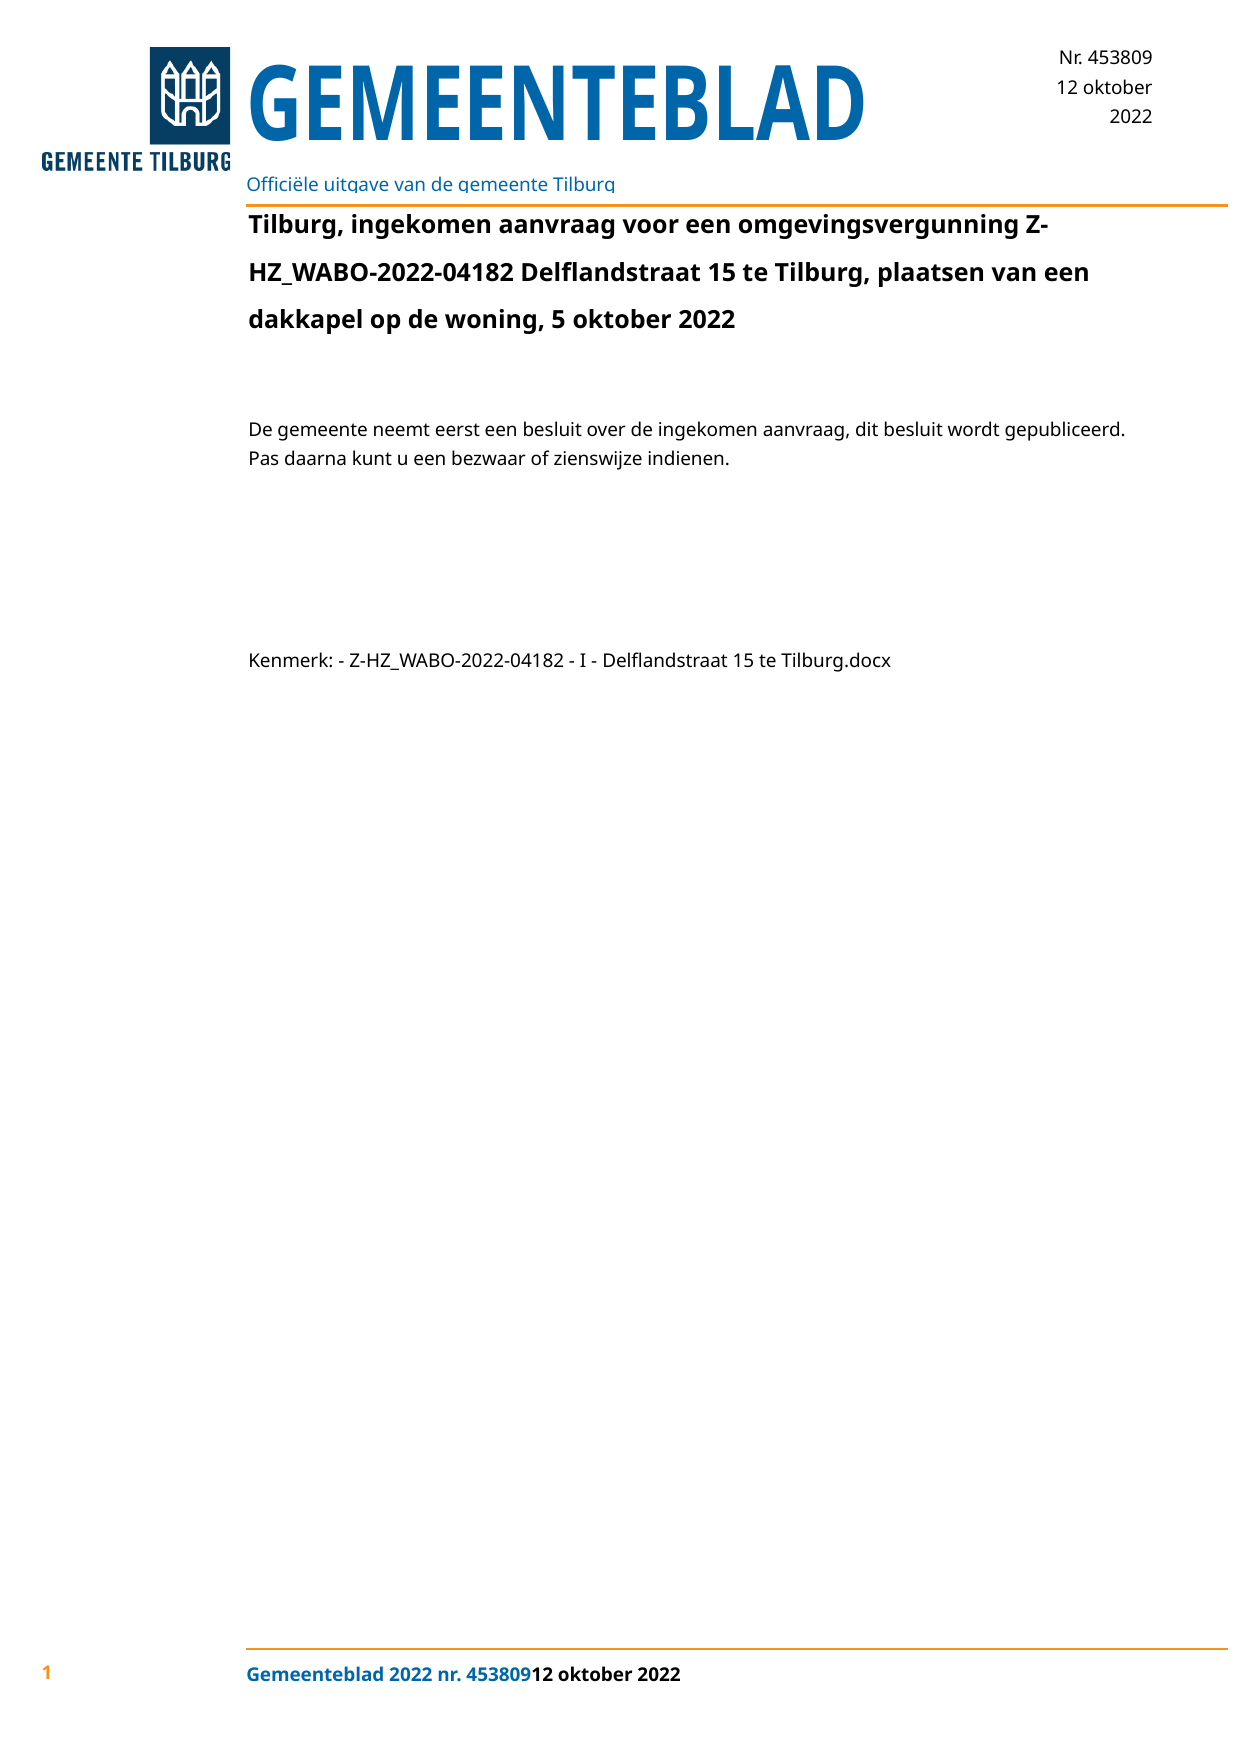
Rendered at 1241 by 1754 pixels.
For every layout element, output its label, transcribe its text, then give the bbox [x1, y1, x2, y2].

text Kenmerk: - Z-HZ_WABO-2022-04182 - I - Delflandstraat 15 te Tilburg.docx [248, 647, 1152, 673]
text Tilburg, ingekomen aanvraag voor een omgevingsvergunning Z-HZ_WABO-2022-04182 Delflandstraat 15 te Tilburg, plaatsen van een dakkapel op de woning, 5 oktober 2022 [248, 207, 1152, 336]
text De gemeente neemt eerst een besluit over de ingekomen aanvraag, dit besluit wordt gepubliceerd. Pas daarna kunt u een bezwaar of zienswijze indienen. [248, 416, 1152, 471]
picture [41, 47, 231, 172]
